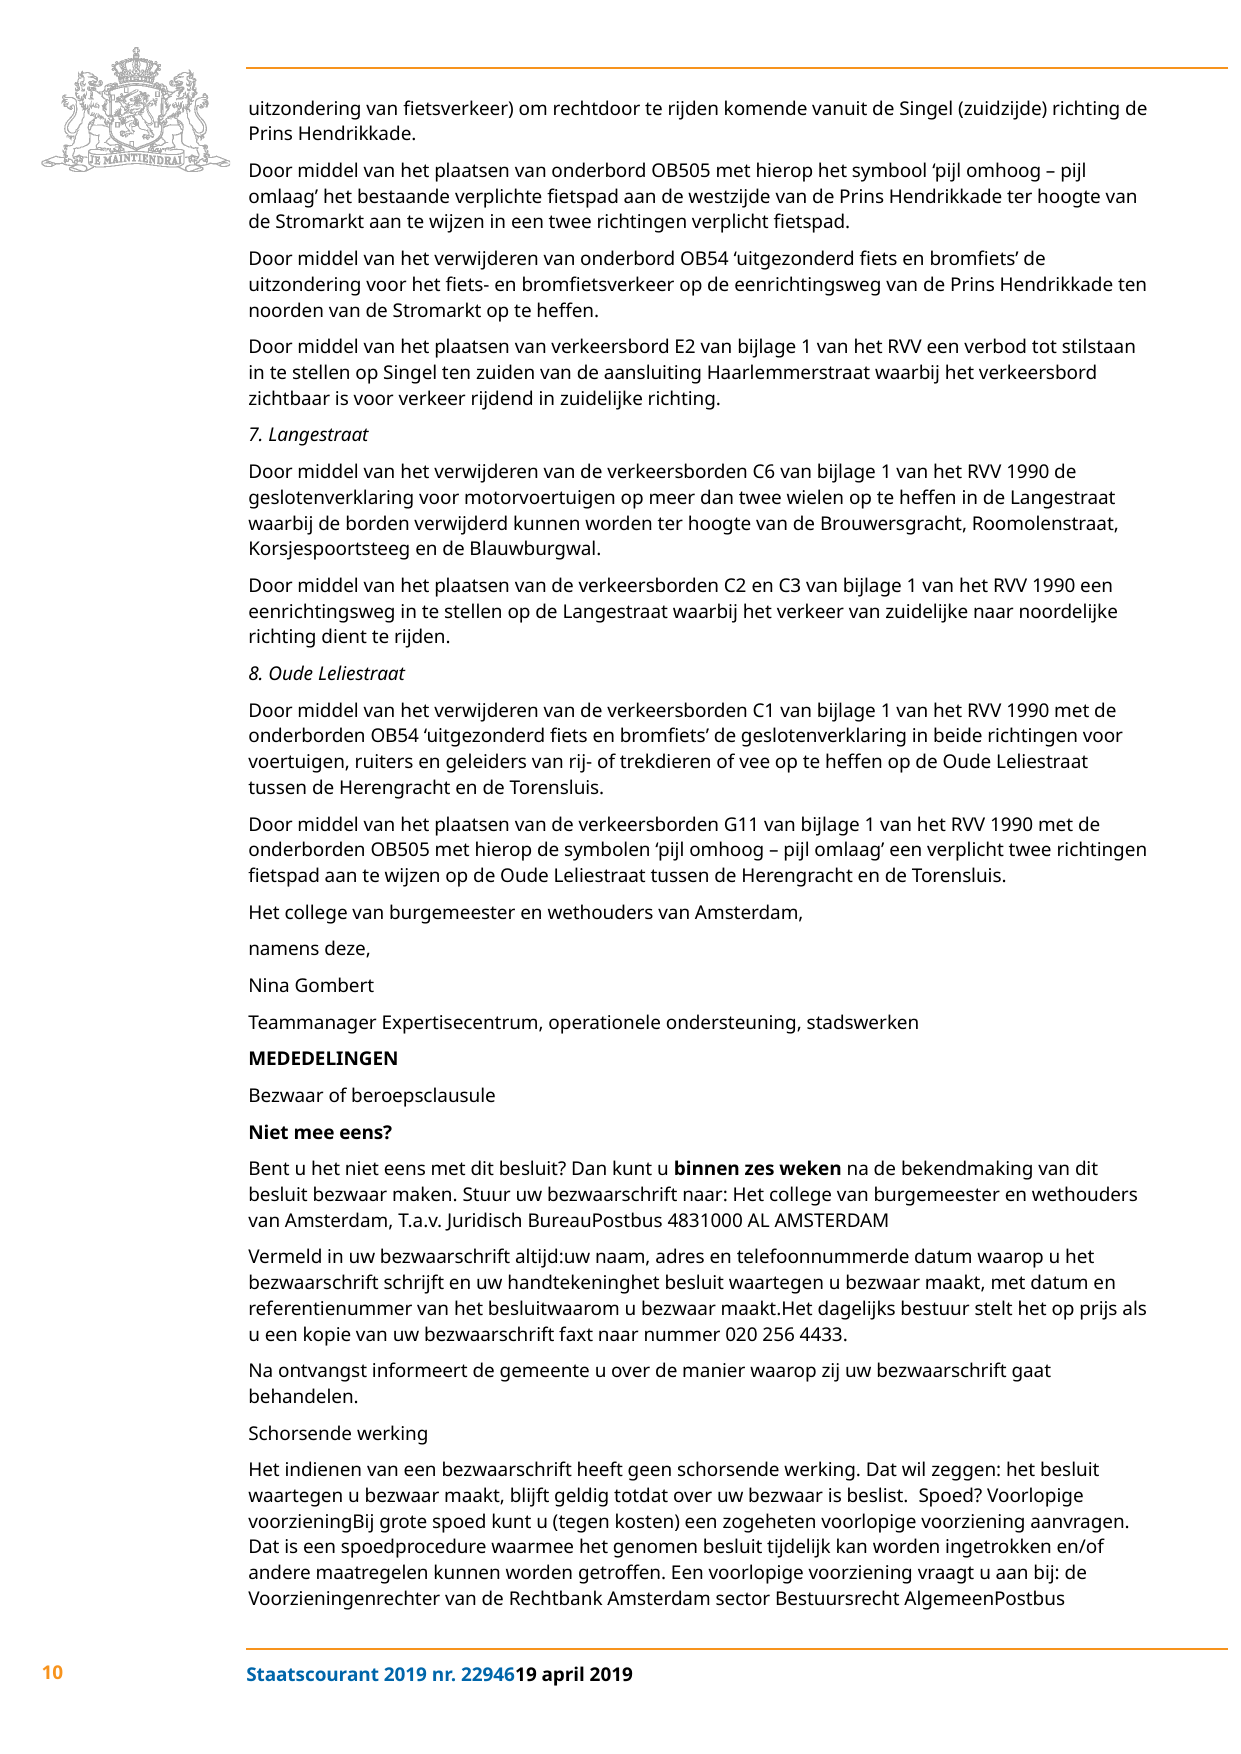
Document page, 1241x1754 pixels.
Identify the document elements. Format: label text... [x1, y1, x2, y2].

text Nina Gombert [248, 972, 1152, 998]
text Niet mee eens? [248, 1119, 1152, 1144]
text Bent u het niet eens met dit besluit? Dan kunt u binnen zes weken na de bekendmaking van dit besluit bezwaar maken. Stuur uw bezwaarschrift naar: Het college van burgemeester en wethouders van Amsterdam, T.a.v. Juridisch BureauPostbus 4831000 AL AMSTERDAM [248, 1156, 1152, 1233]
text Door middel van het verwijderen van de verkeersborden C6 van bijlage 1 van het RVV 1990 de geslotenverklaring voor motorvoertuigen op meer dan twee wielen op te heffen in de Langestraat waarbij de borden verwijderd kunnen worden ter hoogte van de Brouwersgracht, Roomolenstraat, Korsjespoortsteeg en de Blauwburgwal. [248, 458, 1152, 561]
text Vermeld in uw bezwaarschrift altijd:uw naam, adres en telefoonnummerde datum waarop u het bezwaarschrift schrijft en uw handtekeninghet besluit waartegen u bezwaar maakt, met datum en referentienummer van het besluitwaarom u bezwaar maakt.Het dagelijks bestuur stelt het op prijs als u een kopie van uw bezwaarschrift faxt naar nummer 020 256 4433. [248, 1244, 1152, 1347]
text Door middel van het plaatsen van de verkeersborden C2 en C3 van bijlage 1 van het RVV 1990 een eenrichtingsweg in te stellen op de Langestraat waarbij het verkeer van zuidelijke naar noordelijke richting dient te rijden. [248, 572, 1152, 649]
text Door middel van het verwijderen van onderbord OB54 ‘uitgezonderd fiets en bromfiets’ de uitzondering voor het fiets- en bromfietsverkeer op de eenrichtingsweg van de Prins Hendrikkade ten noorden van de Stromarkt op te heffen. [248, 245, 1152, 322]
text Door middel van het verwijderen van de verkeersborden C1 van bijlage 1 van het RVV 1990 met de onderborden OB54 ‘uitgezonderd fiets en bromfiets’ de geslotenverklaring in beide richtingen voor voertuigen, ruiters en geleiders van rij- of trekdieren of vee op te heffen op de Oude Leliestraat tussen de Herengracht en de Torensluis. [248, 697, 1152, 800]
picture [41, 47, 231, 172]
text Door middel van het plaatsen van onderbord OB505 met hierop het symbool ‘pijl omhoog – pijl omlaag’ het bestaande verplichte fietspad aan de westzijde van de Prins Hendrikkade ter hoogte van de Stromarkt aan te wijzen in een twee richtingen verplicht fietspad. [248, 157, 1152, 234]
text 8. Oude Leliestraat [248, 660, 1152, 686]
text Teammanager Expertisecentrum, operationele ondersteuning, stadswerken [248, 1009, 1152, 1034]
text Schorsende werking [248, 1420, 1152, 1446]
text 7. Langestraat [248, 422, 1152, 447]
text namens deze, [248, 936, 1152, 961]
text Na ontvangst informeert de gemeente u over de manier waarop zij uw bezwaarschrift gaat behandelen. [248, 1357, 1152, 1409]
text Door middel van het plaatsen van de verkeersborden G11 van bijlage 1 van het RVV 1990 met de onderborden OB505 met hierop de symbolen ‘pijl omhoog – pijl omlaag’ een verplicht twee richtingen fietspad aan te wijzen op de Oude Leliestraat tussen de Herengracht en de Torensluis. [248, 811, 1152, 888]
text uitzondering van fietsverkeer) om rechtdoor te rijden komende vanuit de Singel (zuidzijde) richting de Prins Hendrikkade. [248, 95, 1152, 146]
text Het college van burgemeester en wethouders van Amsterdam, [248, 899, 1152, 924]
text Door middel van het plaatsen van verkeersbord E2 van bijlage 1 van het RVV een verbod tot stilstaan in te stellen op Singel ten zuiden van de aansluiting Haarlemmerstraat waarbij het verkeersbord zichtbaar is voor verkeer rijdend in zuidelijke richting. [248, 333, 1152, 411]
text Het indienen van een bezwaarschrift heeft geen schorsende werking. Dat wil zeggen: het besluit waartegen u bezwaar maakt, blijft geldig totdat over uw bezwaar is beslist. Spoed? Voorlopige voorzieningBij grote spoed kunt u (tegen kosten) een zogeheten voorlopige voorziening aanvragen. Dat is een spoedprocedure waarmee het genomen besluit tijdelijk kan worden ingetrokken en/of andere maatregelen kunnen worden getroffen. Een voorlopige voorziening vraagt u aan bij: de Voorzieningenrechter van de Rechtbank Amsterdam sector Bestuursrecht AlgemeenPostbus [248, 1457, 1152, 1611]
text MEDEDELINGEN [248, 1046, 1152, 1071]
text Bezwaar of beroepsclausule [248, 1082, 1152, 1108]
